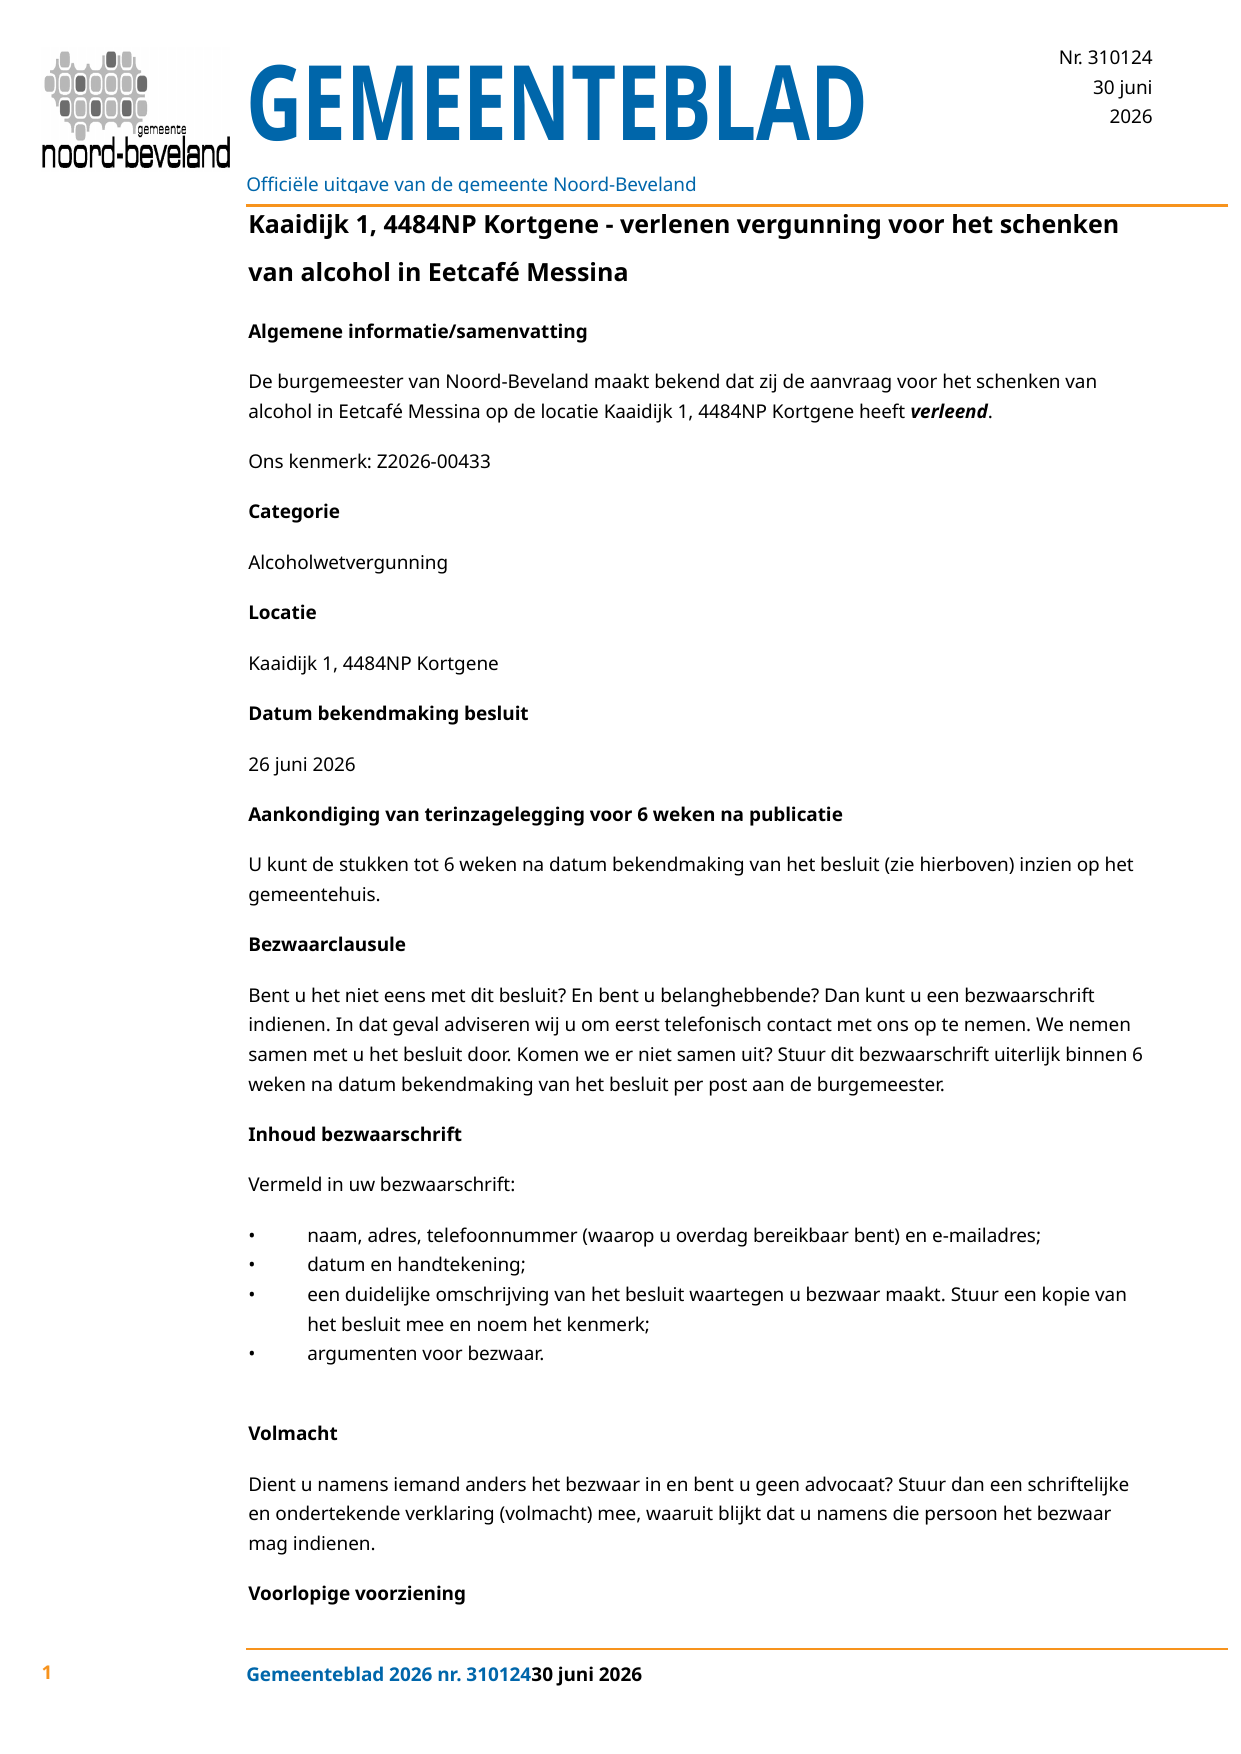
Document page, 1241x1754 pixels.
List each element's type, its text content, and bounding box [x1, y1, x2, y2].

text Alcoholwetvergunning [248, 549, 1152, 575]
text Vermeld in uw bezwaarschrift: [248, 1172, 1152, 1197]
text Bent u het niet eens met dit besluit? En bent u belanghebbende? Dan kunt u een bezwaarschrift indienen. In dat geval adviseren wij u om eerst telefonisch contact met ons op te nemen. We nemen samen met u het besluit door. Komen we er niet samen uit? Stuur dit bezwaarschrift uiterlijk binnen 6 weken na datum bekendmaking van het besluit per post aan de burgemeester. [248, 982, 1152, 1097]
text 26 juni 2026 [248, 751, 1152, 777]
text Inhoud bezwaarschrift [248, 1121, 1152, 1147]
text Dient u namens iemand anders het bezwaar in en bent u geen advocaat? Stuur dan een schriftelijke en ondertekende verklaring (volmacht) mee, waaruit blijkt dat u namens die persoon het bezwaar mag indienen. [248, 1471, 1152, 1556]
text Aankondiging van terinzagelegging voor 6 weken na publicatie [248, 801, 1152, 827]
text De burgemeester van Noord-Beveland maakt bekend dat zij de aanvraag voor het schenken van alcohol in Eetcafé Messina op de locatie Kaaidijk 1, 4484NP Kortgene heeft verleend. [248, 368, 1152, 424]
text Voorlopige voorziening [248, 1580, 1152, 1606]
text Kaaidijk 1, 4484NP Kortgene [248, 650, 1152, 676]
picture [41, 47, 231, 172]
text Bezwaarclausule [248, 932, 1152, 957]
text Categorie [248, 499, 1152, 524]
text Ons kenmerk: Z2026-00433 [248, 448, 1152, 474]
list datum en handtekening; [248, 1252, 1152, 1277]
list argumenten voor bezwaar. [248, 1340, 1152, 1366]
text Locatie [248, 599, 1152, 625]
text Algemene informatie/samenvatting [248, 318, 1152, 344]
text Kaaidijk 1, 4484NP Kortgene - verlenen vergunning voor het schenken van alcohol in Eetcafé Messina [248, 207, 1152, 288]
list naam, adres, telefoonnummer (waarop u overdag bereikbaar bent) en e-mailadres; [248, 1222, 1152, 1248]
list een duidelijke omschrijving van het besluit waartegen u bezwaar maakt. Stuur een kopie van het besluit mee en noem het kenmerk; [248, 1281, 1152, 1337]
text U kunt de stukken tot 6 weken na datum bekendmaking van het besluit (zie hierboven) inzien op het gemeentehuis. [248, 852, 1152, 907]
text Volmacht [248, 1420, 1152, 1446]
text Datum bekendmaking besluit [248, 700, 1152, 726]
